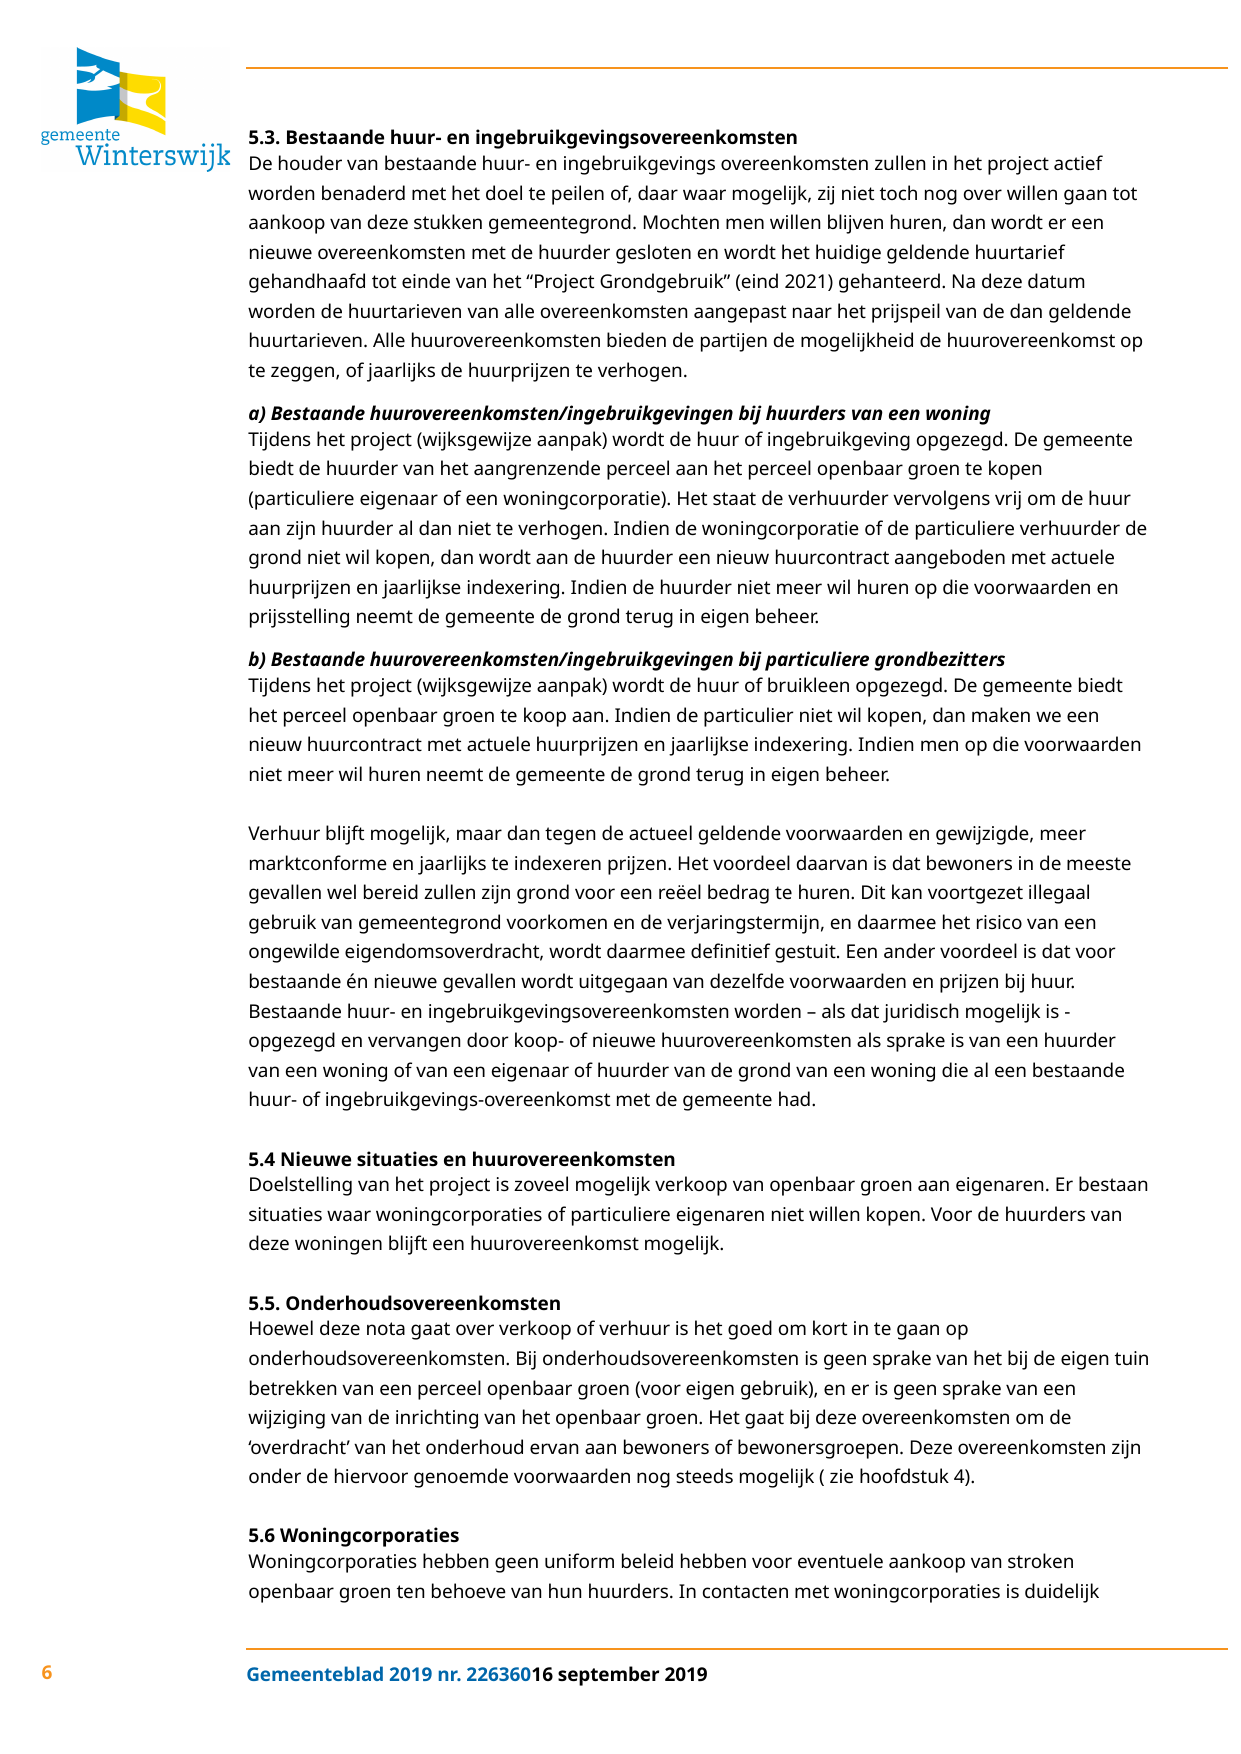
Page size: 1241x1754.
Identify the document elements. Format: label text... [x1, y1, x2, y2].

picture [41, 47, 231, 172]
text De houder van bestaande huur- en ingebruikgevings overeenkomsten zullen in het project actief worden benaderd met het doel te peilen of, daar waar mogelijk, zij niet toch nog over willen gaan tot aankoop van deze stukken gemeentegrond. Mochten men willen blijven huren, dan wordt er een nieuwe overeenkomsten met de huurder gesloten en wordt het huidige geldende huurtarief gehandhaafd tot einde van het “Project Grondgebruik” (eind 2021) gehanteerd. Na deze datum worden de huurtarieven van alle overeenkomsten aangepast naar het prijspeil van de dan geldende huurtarieven. Alle huurovereenkomsten bieden de partijen de mogelijkheid de huurovereenkomst op te zeggen, of jaarlijks de huurprijzen te verhogen. [248, 150, 1152, 383]
text 5.5. Onderhoudsovereenkomsten [248, 1290, 1152, 1316]
text a) Bestaande huurovereenkomsten/ingebruikgevingen bij huurders van een woning [248, 400, 1152, 426]
text Doelstelling van het project is zoveel mogelijk verkoop van openbaar groen aan eigenaren. Er bestaan situaties waar woningcorporaties of particuliere eigenaren niet willen kopen. Voor de huurders van deze woningen blijft een huurovereenkomst mogelijk. [248, 1171, 1152, 1256]
text Woningcorporaties hebben geen uniform beleid hebben voor eventuele aankoop van stroken openbaar groen ten behoeve van hun huurders. In contacten met woningcorporaties is duidelijk [248, 1548, 1152, 1604]
picture [225, 153, 231, 162]
text 5.4 Nieuwe situaties en huurovereenkomsten [248, 1146, 1152, 1171]
text Verhuur blijft mogelijk, maar dan tegen de actueel geldende voorwaarden en gewijzigde, meer marktconforme en jaarlijks te indexeren prijzen. Het voordeel daarvan is dat bewoners in de meeste gevallen wel bereid zullen zijn grond voor een reëel bedrag te huren. Dit kan voortgezet illegaal gebruik van gemeentegrond voorkomen en de verjaringstermijn, en daarmee het risico van een ongewilde eigendomsoverdracht, wordt daarmee definitief gestuit. Een ander voordeel is dat voor bestaande én nieuwe gevallen wordt uitgegaan van dezelfde voorwaarden en prijzen bij huur. [248, 820, 1152, 994]
text b) Bestaande huurovereenkomsten/ingebruikgevingen bij particuliere grondbezitters [248, 647, 1152, 672]
text Bestaande huur- en ingebruikgevingsovereenkomsten worden – als dat juridisch mogelijk is - opgezegd en vervangen door koop- of nieuwe huurovereenkomsten als sprake is van een huurder van een woning of van een eigenaar of huurder van de grond van een woning die al een bestaande huur- of ingebruikgevings-overeenkomst met de gemeente had. [248, 998, 1152, 1112]
text 5.6 Woningcorporaties [248, 1523, 1152, 1548]
text Tijdens het project (wijksgewijze aanpak) wordt de huur of bruikleen opgezegd. De gemeente biedt het perceel openbaar groen te koop aan. Indien de particulier niet wil kopen, dan maken we een nieuw huurcontract met actuele huurprijzen en jaarlijkse indexering. Indien men op die voorwaarden niet meer wil huren neemt de gemeente de grond terug in eigen beheer. [248, 672, 1152, 787]
text Hoewel deze nota gaat over verkoop of verhuur is het goed om kort in te gaan op onderhoudsovereenkomsten. Bij onderhoudsovereenkomsten is geen sprake van het bij de eigen tuin betrekken van een perceel openbaar groen (voor eigen gebruik), en er is geen sprake van een wijziging van de inrichting van het openbaar groen. Het gaat bij deze overeenkomsten om de ‘overdracht’ van het onderhoud ervan aan bewoners of bewonersgroepen. Deze overeenkomsten zijn onder de hiervoor genoemde voorwaarden nog steeds mogelijk ( zie hoofdstuk 4). [248, 1316, 1152, 1489]
text 5.3. Bestaande huur- en ingebruikgevingsovereenkomsten [248, 124, 1152, 150]
text Tijdens het project (wijksgewijze aanpak) wordt de huur of ingebruikgeving opgezegd. De gemeente biedt de huurder van het aangrenzende perceel aan het perceel openbaar groen te kopen (particuliere eigenaar of een woningcorporatie). Het staat de verhuurder vervolgens vrij om de huur aan zijn huurder al dan niet te verhogen. Indien de woningcorporatie of de particuliere verhuurder de grond niet wil kopen, dan wordt aan de huurder een nieuw huurcontract aangeboden met actuele huurprijzen en jaarlijkse indexering. Indien de huurder niet meer wil huren op die voorwaarden en prijsstelling neemt de gemeente de grond terug in eigen beheer. [248, 426, 1152, 629]
